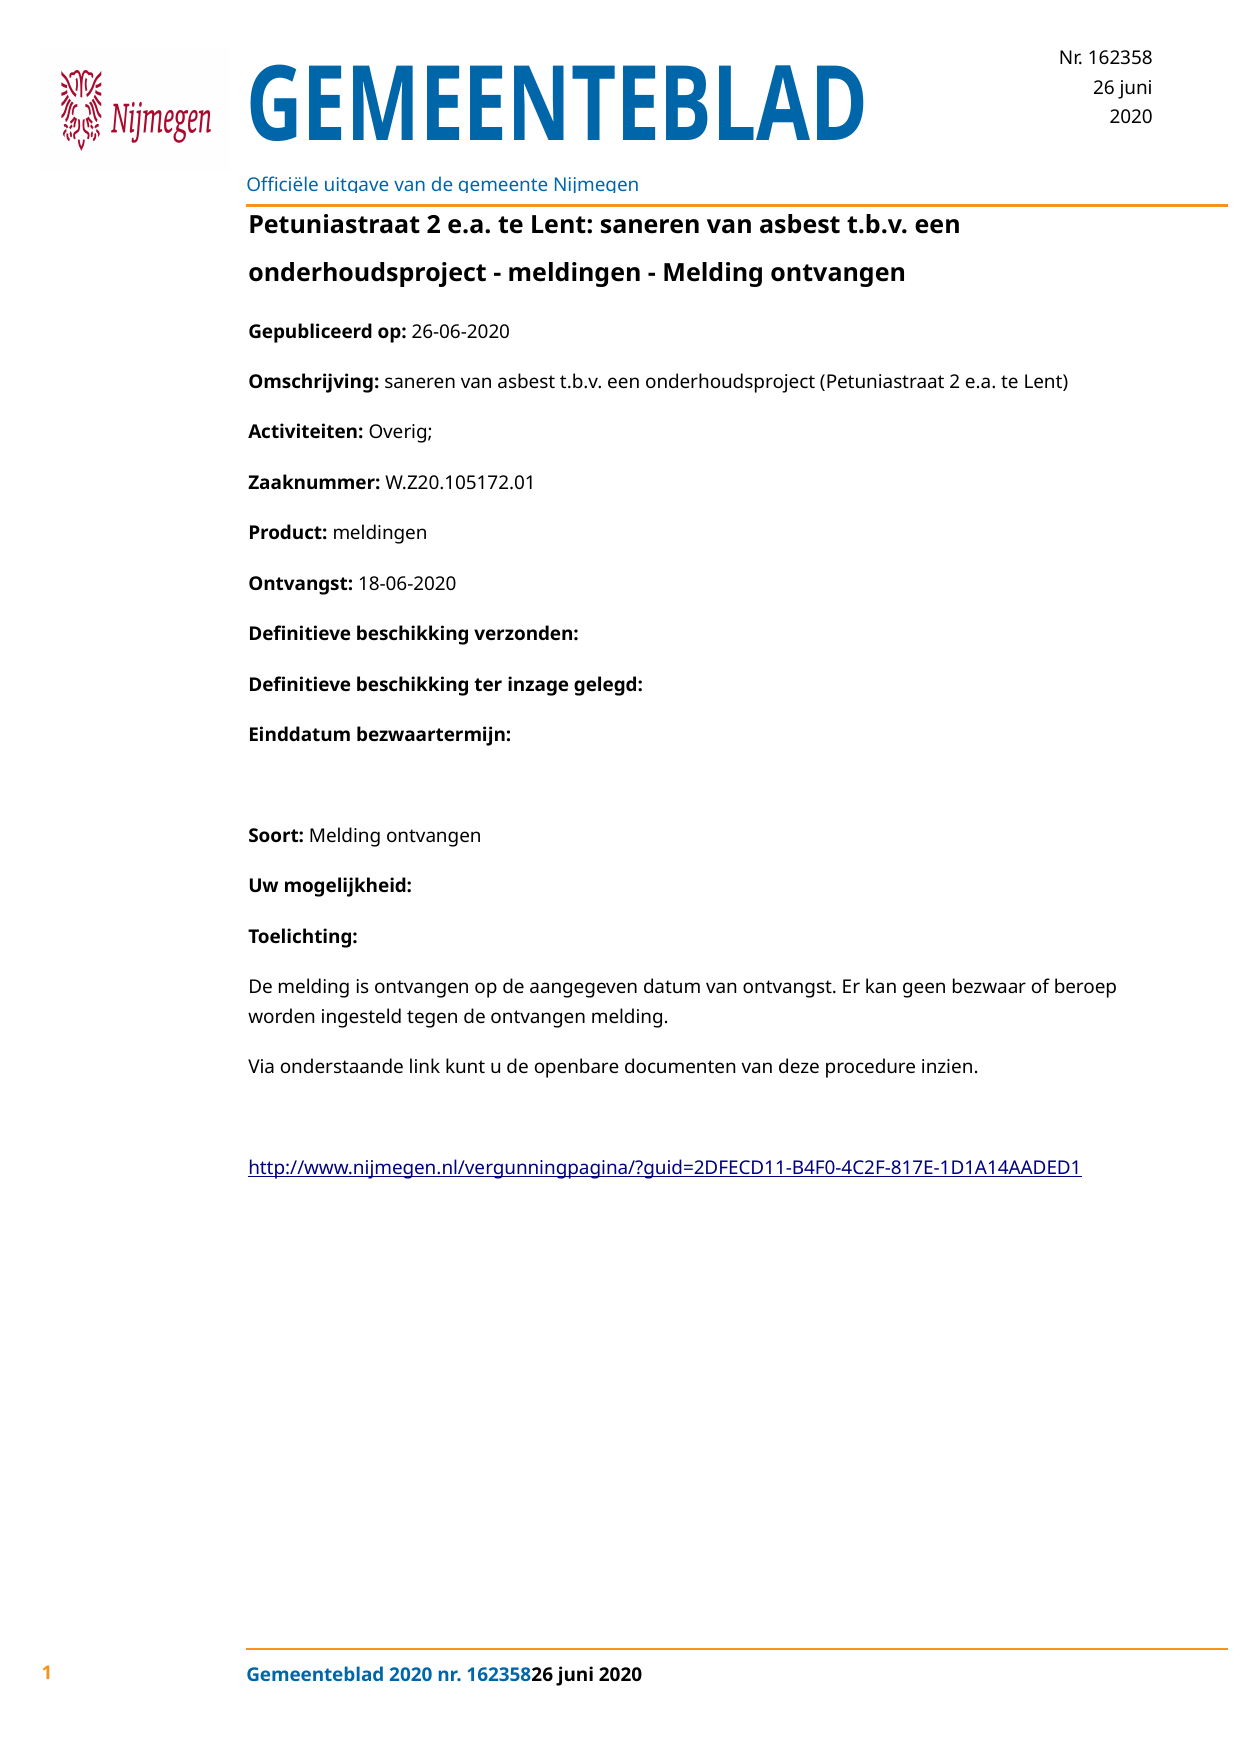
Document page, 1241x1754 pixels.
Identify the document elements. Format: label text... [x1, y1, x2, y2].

text Einddatum bezwaartermijn: [248, 721, 1152, 747]
text Product: meldingen [248, 519, 1152, 545]
text Zaaknummer: W.Z20.105172.01 [248, 469, 1152, 495]
text Definitieve beschikking verzonden: [248, 620, 1152, 646]
text Petuniastraat 2 e.a. te Lent: saneren van asbest t.b.v. een onderhoudsproject - meldingen - Melding ontvangen [248, 207, 1152, 288]
text Definitieve beschikking ter inzage gelegd: [248, 671, 1152, 697]
text Soort: Melding ontvangen [248, 822, 1152, 848]
text Gepubliceerd op: 26-06-2020 [248, 318, 1152, 344]
text Omschrijving: saneren van asbest t.b.v. een onderhoudsproject (Petuniastraat 2 e.a. te Lent) [248, 368, 1152, 394]
text http://www.nijmegen.nl/vergunningpagina/?guid=2DFECD11-B4F0-4C2F-817E-1D1A14AADED1 [248, 1154, 1152, 1180]
text Uw mogelijkheid: [248, 872, 1152, 898]
text Toelichting: [248, 923, 1152, 949]
text Via onderstaande link kunt u de openbare documenten van deze procedure inzien. [248, 1053, 1152, 1079]
picture [41, 47, 231, 172]
text Activiteiten: Overig; [248, 419, 1152, 444]
text Ontvangst: 18-06-2020 [248, 570, 1152, 596]
text De melding is ontvangen op de aangegeven datum van ontvangst. Er kan geen bezwaar of beroep worden ingesteld tegen de ontvangen melding. [248, 973, 1152, 1029]
